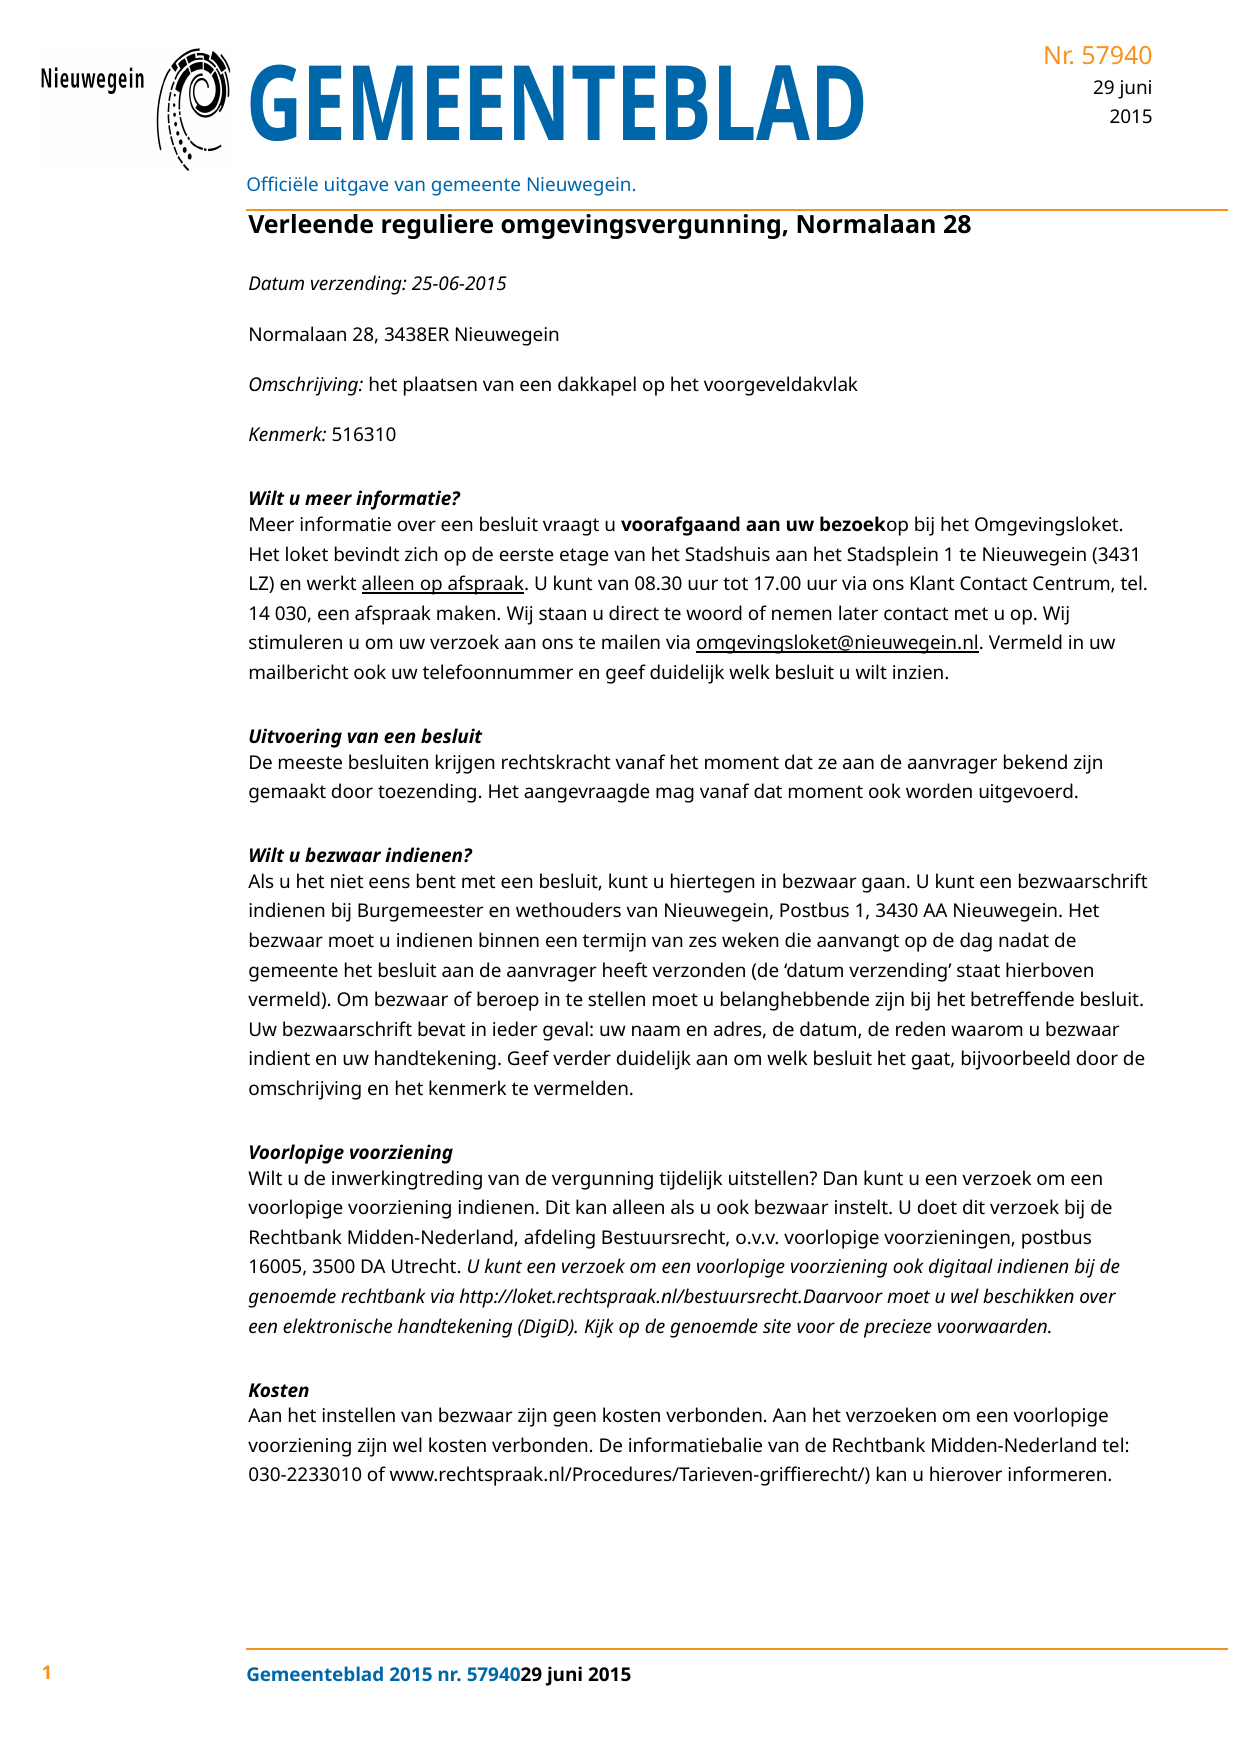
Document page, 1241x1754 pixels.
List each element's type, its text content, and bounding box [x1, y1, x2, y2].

text Voorlopige voorziening [248, 1139, 1152, 1165]
text Kosten [248, 1377, 1152, 1402]
text Omschrijving: het plaatsen van een dakkapel op het voorgeveldakvlak [248, 371, 1152, 397]
text Wilt u bezwaar indienen? [248, 842, 1152, 868]
text Datum verzending: 25-06-2015 [248, 270, 1152, 296]
text Normalaan 28, 3438ER Nieuwegein [248, 321, 1152, 346]
text Wilt u de inwerkingtreding van de vergunning tijdelijk uitstellen? Dan kunt u een verzoek om een voorlopige voorziening indienen. Dit kan alleen als u ook bezwaar instelt. U doet dit verzoek bij de Rechtbank Midden-Nederland, afdeling Bestuursrecht, o.v.v. voorlopige voorzieningen, postbus 16005, 3500 DA Utrecht. U kunt een verzoek om een voorlopige voorziening ook digitaal indienen bij de genoemde rechtbank via http://loket.rechtspraak.nl/bestuursrecht.Daarvoor moet u wel beschikken over een elektronische handtekening (DigiD). Kijk op de genoemde site voor de precieze voorwaarden. [248, 1165, 1152, 1338]
text De meeste besluiten krijgen rechtskracht vanaf het moment dat ze aan de aanvrager bekend zijn gemaakt door toezending. Het aangevraagde mag vanaf dat moment ook worden uitgevoerd. [248, 749, 1152, 804]
text Kenmerk: 516310 [248, 422, 1152, 447]
text Wilt u meer informatie? [248, 486, 1152, 511]
text Uitvoering van een besluit [248, 723, 1152, 749]
picture [41, 47, 231, 172]
text Aan het instellen van bezwaar zijn geen kosten verbonden. Aan het verzoeken om een voorlopige voorziening zijn wel kosten verbonden. De informatiebalie van de Rechtbank Midden-Nederland tel: 030-2233010 of www.rechtspraak.nl/Procedures/Tarieven-griffierecht/) kan u hierover informeren. [248, 1402, 1152, 1487]
text Meer informatie over een besluit vraagt u voorafgaand aan uw bezoekop bij het Omgevingsloket. Het loket bevindt zich op de eerste etage van het Stadshuis aan het Stadsplein 1 te Nieuwegein (3431 LZ) en werkt alleen op afspraak. U kunt van 08.30 uur tot 17.00 uur via ons Klant Contact Centrum, tel. 14 030, een afspraak maken. Wij staan u direct te woord of nemen later contact met u op. Wij stimuleren u om uw verzoek aan ons te mailen via omgevingsloket@nieuwegein.nl. Vermeld in uw mailbericht ook uw telefoonnummer en geef duidelijk welk besluit u wilt inzien. [248, 511, 1152, 685]
text Als u het niet eens bent met een besluit, kunt u hiertegen in bezwaar gaan. U kunt een bezwaarschrift indienen bij Burgemeester en wethouders van Nieuwegein, Postbus 1, 3430 AA Nieuwegein. Het bezwaar moet u indienen binnen een termijn van zes weken die aanvangt op de dag nadat de gemeente het besluit aan de aanvrager heeft verzonden (de ‘datum verzending’ staat hierboven vermeld). Om bezwaar of beroep in te stellen moet u belanghebbende zijn bij het betreffende besluit. Uw bezwaarschrift bevat in ieder geval: uw naam en adres, de datum, de reden waarom u bezwaar indient en uw handtekening. Geef verder duidelijk aan om welk besluit het gaat, bijvoorbeeld door de omschrijving en het kenmerk te vermelden. [248, 868, 1152, 1101]
text Verleende reguliere omgevingsvergunning, Normalaan 28 [248, 211, 1152, 241]
